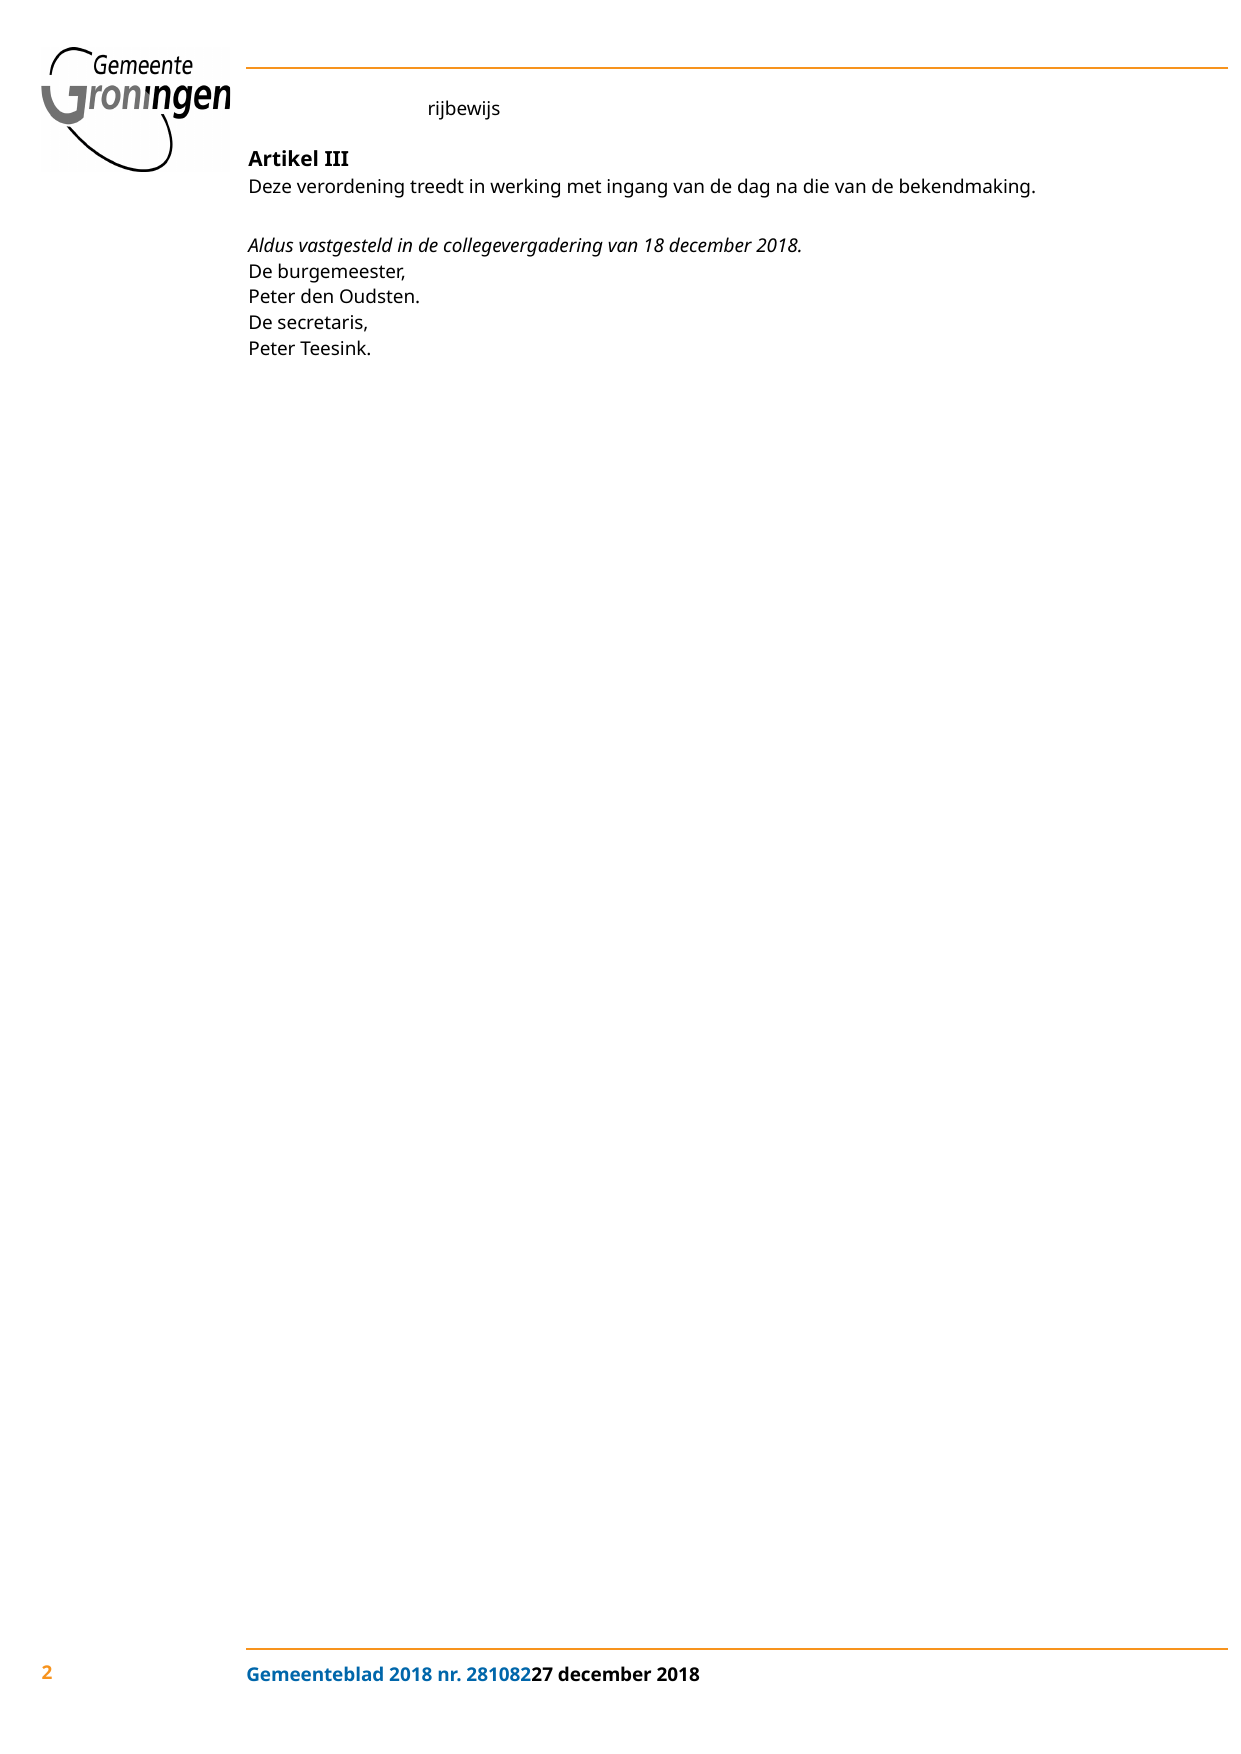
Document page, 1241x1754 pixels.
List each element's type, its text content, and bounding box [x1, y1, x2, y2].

table_header [248, 95, 427, 121]
text De burgemeester, [248, 258, 1152, 284]
text Aldus vastgesteld in de collegevergadering van 18 december 2018. [248, 232, 1152, 258]
text Artikel III [248, 144, 1152, 173]
text Deze verordening treedt in werking met ingang van de dag na die van de bekendmaking. [248, 173, 1152, 199]
picture [41, 47, 231, 172]
text Peter Teesink. [248, 335, 1152, 361]
text Peter den Oudsten. [248, 284, 1152, 309]
table_header rijbewijs [427, 95, 972, 121]
text De secretaris, [248, 309, 1152, 335]
table_header [973, 95, 1152, 121]
